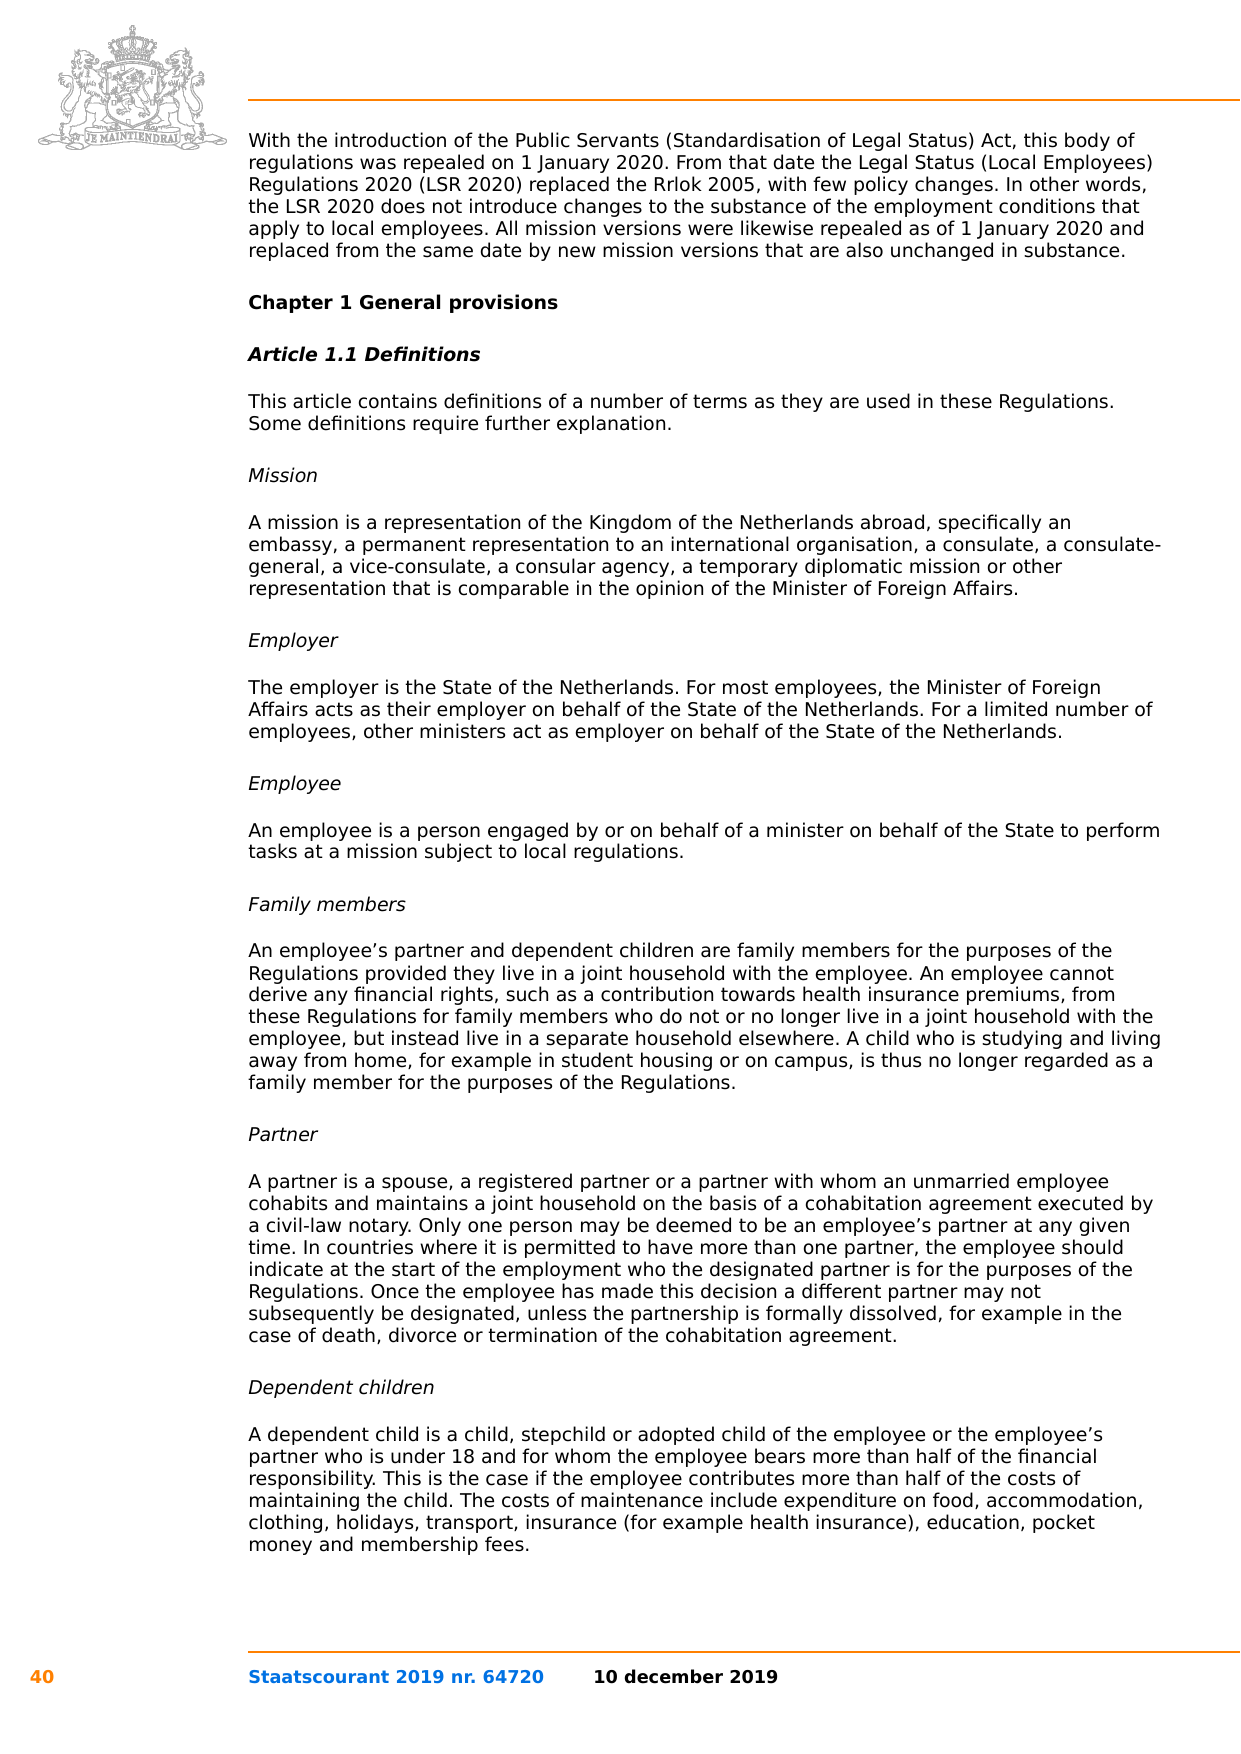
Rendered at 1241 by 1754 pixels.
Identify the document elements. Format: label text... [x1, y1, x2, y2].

text A dependent child is a child, stepchild or adopted child of the employee or the employee’s partner who is under 18 and for whom the employee bears more than half of the financial responsibility. This is the case if the employee contributes more than half of the costs of maintaining the child. The costs of maintenance include expenditure on food, accommodation, clothing, holidays, transport, insurance (for example health insurance), education, pocket money and membership fees. [248, 1424, 1163, 1556]
subtitle Employer [248, 629, 1163, 652]
subtitle Partner [248, 1124, 1163, 1146]
text A mission is a representation of the Kingdom of the Netherlands abroad, specifically an embassy, a permanent representation to an international organisation, a consulate, a consulate-general, a vice-consulate, a consular agency, a temporary diplomatic mission or other representation that is comparable in the opinion of the Minister of Foreign Affairs. [248, 512, 1163, 599]
text An employee’s partner and dependent children are family members for the purposes of the Regulations provided they live in a joint household with the employee. An employee cannot derive any financial rights, such as a contribution towards health insurance premiums, from these Regulations for family members who do not or no longer live in a joint household with the employee, but instead live in a separate household elsewhere. A child who is studying and living away from home, for example in student housing or on campus, is thus no longer regarded as a family member for the purposes of the Regulations. [248, 940, 1163, 1094]
subtitle Employee [248, 772, 1163, 794]
text An employee is a person engaged by or on behalf of a minister on behalf of the State to perform tasks at a mission subject to local regulations. [248, 819, 1163, 863]
text A partner is a spouse, a registered partner or a partner with whom an unmarried employee cohabits and maintains a joint household on the basis of a cohabitation agreement executed by a civil-law notary. Only one person may be deemed to be an employee’s partner at any given time. In countries where it is permitted to have more than one partner, the employee should indicate at the start of the employment who the designated partner is for the purposes of the Regulations. Once the employee has made this decision a different partner may not subsequently be designated, unless the partnership is formally dissolved, for example in the case of death, divorce or termination of the cohabitation agreement. [248, 1171, 1163, 1347]
subtitle Dependent children [248, 1377, 1163, 1399]
subtitle Family members [248, 893, 1163, 915]
text The employer is the State of the Netherlands. For most employees, the Minister of Foreign Affairs acts as their employer on behalf of the State of the Netherlands. For a limited number of employees, other ministers act as employer on behalf of the State of the Netherlands. [248, 677, 1163, 742]
subtitle Mission [248, 465, 1163, 487]
subtitle Article 1.1 Definitions [248, 344, 1163, 366]
text This article contains definitions of a number of terms as they are used in these Regulations. Some definitions require further explanation. [248, 391, 1163, 435]
text With the introduction of the Public Servants (Standardisation of Legal Status) Act, this body of regulations was repealed on 1 January 2020. From that date the Legal Status (Local Employees) Regulations 2020 (LSR 2020) replaced the Rrlok 2005, with few policy changes. In other words, the LSR 2020 does not introduce changes to the substance of the employment conditions that apply to local employees. All mission versions were likewise repealed as of 1 January 2020 and replaced from the same date by new mission versions that are also unchanged in substance. [248, 130, 1163, 262]
subtitle Chapter 1 General provisions [248, 292, 1163, 314]
picture [38, 25, 227, 150]
